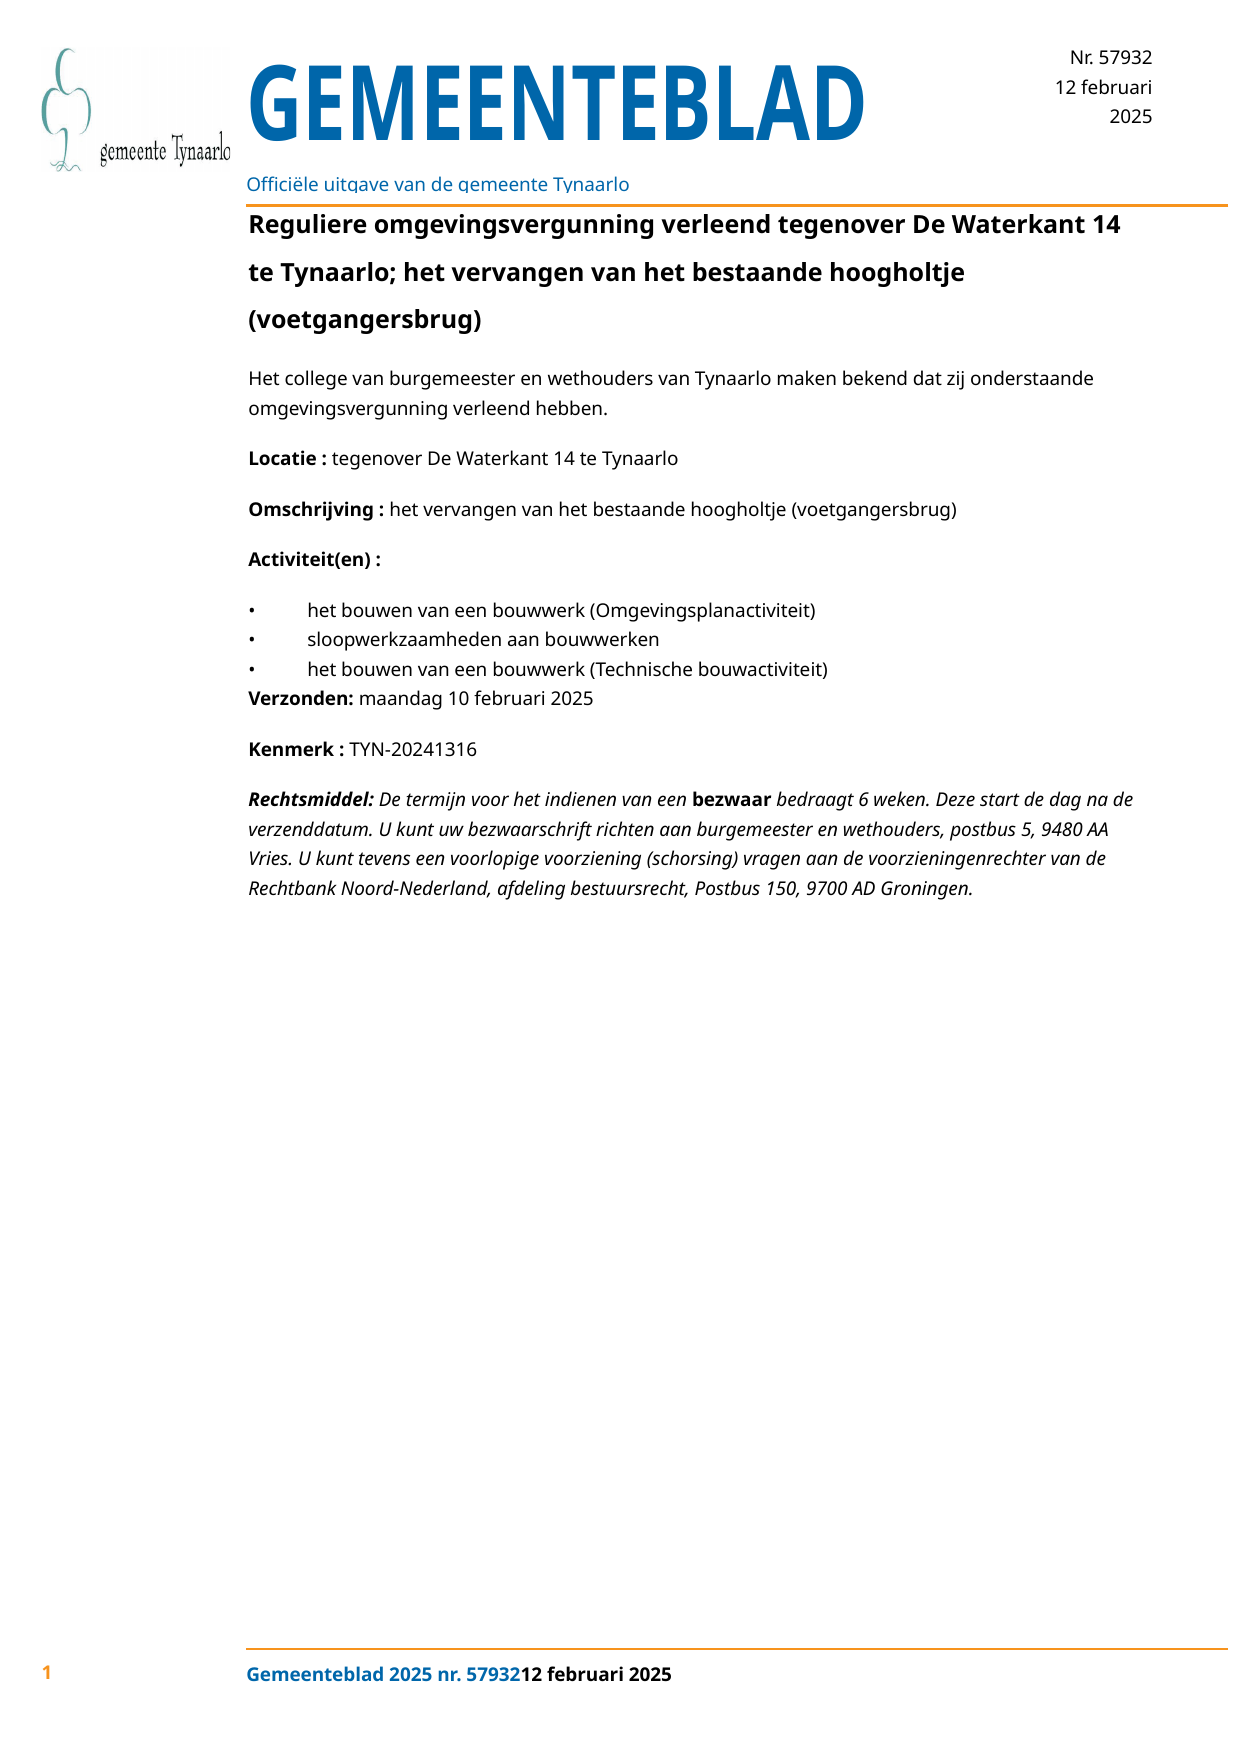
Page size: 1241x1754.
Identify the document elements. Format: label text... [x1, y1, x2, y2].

text Activiteit(en) : [248, 546, 1152, 572]
text Kenmerk : TYN-20241316 [248, 736, 1152, 762]
text Omschrijving : het vervangen van het bestaande hoogholtje (voetgangersbrug) [248, 496, 1152, 522]
text Het college van burgemeester en wethouders van Tynaarlo maken bekend dat zij onderstaande omgevingsvergunning verleend hebben. [248, 366, 1152, 421]
list het bouwen van een bouwwerk (Omgevingsplanactiviteit) [248, 597, 1152, 622]
list sloopwerkzaamheden aan bouwwerken [248, 626, 1152, 652]
text Rechtsmiddel: De termijn voor het indienen van een bezwaar bedraagt 6 weken. Deze start de dag na de verzenddatum. U kunt uw bezwaarschrift richten aan burgemeester en wethouders, postbus 5, 9480 AA Vries. U kunt tevens een voorlopige voorziening (schorsing) vragen aan de voorzieningenrechter van de Rechtbank Noord-Nederland, afdeling bestuursrecht, Postbus 150, 9700 AD Groningen. [248, 786, 1152, 901]
picture [41, 47, 231, 172]
list het bouwen van een bouwwerk (Technische bouwactiviteit) [248, 656, 1152, 682]
text Verzonden: maandag 10 februari 2025 [248, 686, 1152, 711]
text Reguliere omgevingsvergunning verleend tegenover De Waterkant 14 te Tynaarlo; het vervangen van het bestaande hoogholtje (voetgangersbrug) [248, 207, 1152, 336]
text Locatie : tegenover De Waterkant 14 te Tynaarlo [248, 446, 1152, 471]
